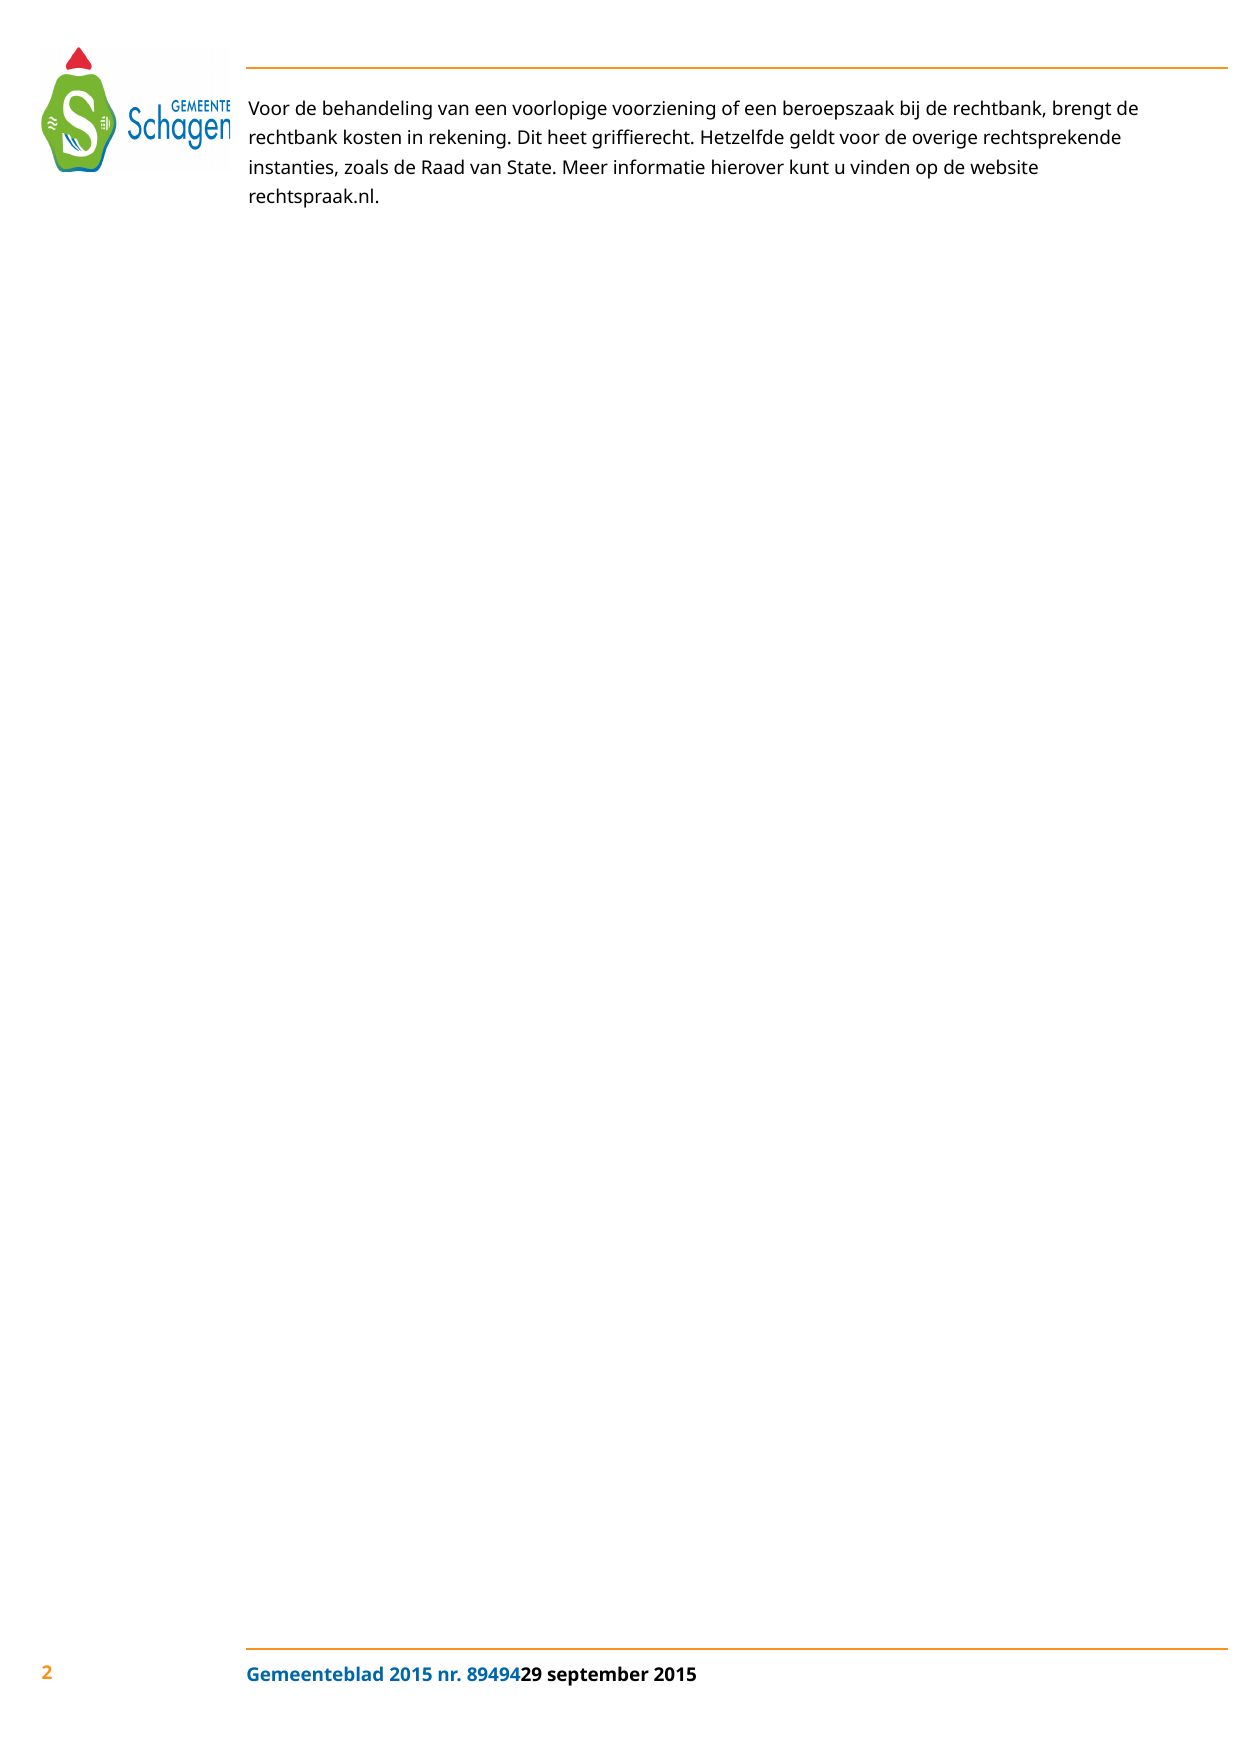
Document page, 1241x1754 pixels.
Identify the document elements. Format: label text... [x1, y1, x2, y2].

text Voor de behandeling van een voorlopige voorziening of een beroepszaak bij de rechtbank, brengt de rechtbank kosten in rekening. Dit heet griffierecht. Hetzelfde geldt voor de overige rechtsprekende instanties, zoals de Raad van State. Meer informatie hierover kunt u vinden op de website rechtspraak.nl. [248, 95, 1152, 209]
picture [41, 47, 231, 172]
